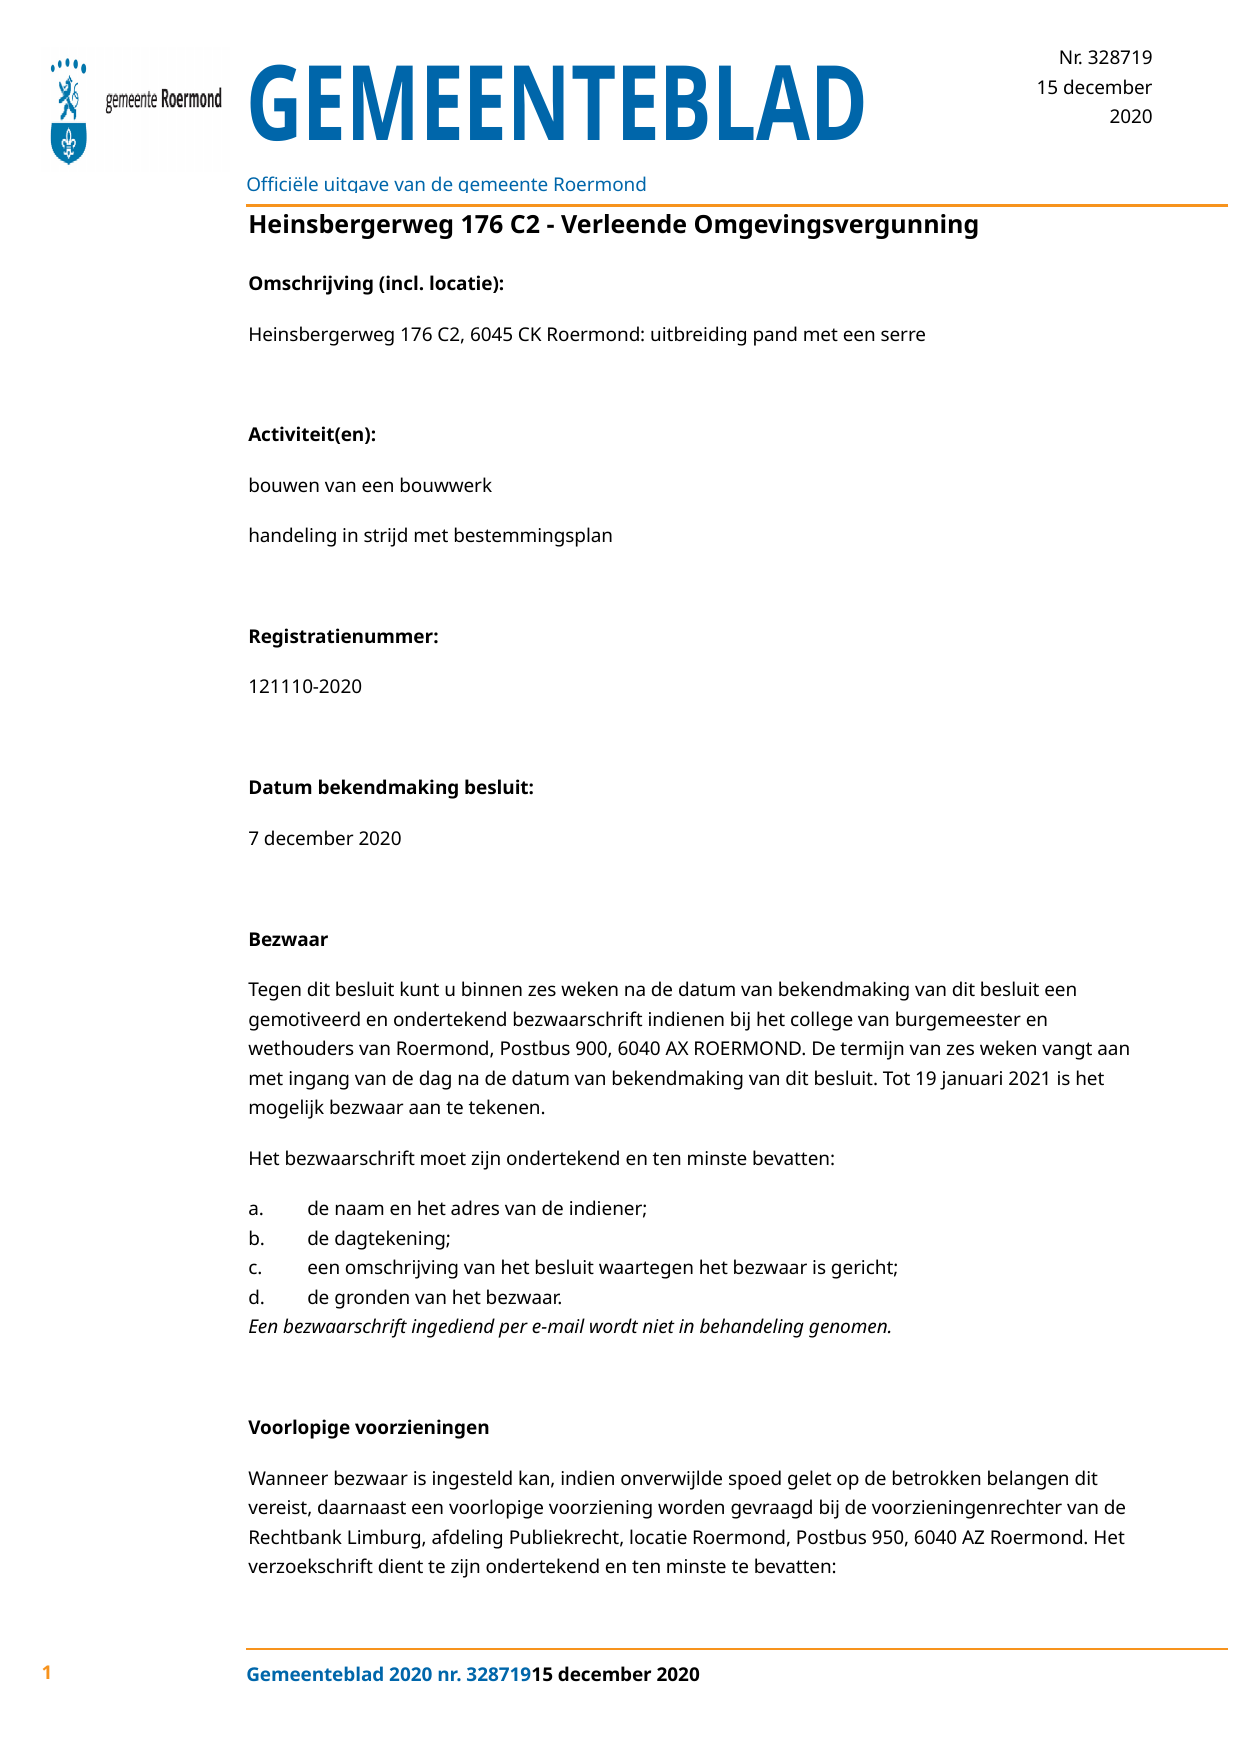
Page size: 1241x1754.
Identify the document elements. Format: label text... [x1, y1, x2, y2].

text Voorlopige voorzieningen [248, 1414, 1152, 1440]
picture [41, 47, 231, 172]
text Datum bekendmaking besluit: [248, 774, 1152, 800]
text Heinsbergerweg 176 C2 - Verleende Omgevingsvergunning [248, 207, 1152, 241]
text 121110-2020 [248, 674, 1152, 699]
text Omschrijving (incl. locatie): [248, 270, 1152, 296]
text Wanneer bezwaar is ingesteld kan, indien onverwijlde spoed gelet op de betrokken belangen dit vereist, daarnaast een voorlopige voorziening worden gevraagd bij de voorzieningenrechter van de Rechtbank Limburg, afdeling Publiekrecht, locatie Roermond, Postbus 950, 6040 AZ Roermond. Het verzoekschrift dient te zijn ondertekend en ten minste te bevatten: [248, 1465, 1152, 1579]
text Registratienummer: [248, 623, 1152, 649]
text Het bezwaarschrift moet zijn ondertekend en ten minste bevatten: [248, 1145, 1152, 1171]
list de dagtekening; [248, 1225, 1152, 1251]
list een omschrijving van het besluit waartegen het bezwaar is gericht; [248, 1254, 1152, 1280]
text bouwen van een bouwwerk [248, 472, 1152, 498]
text Tegen dit besluit kunt u binnen zes weken na de datum van bekendmaking van dit besluit een gemotiveerd en ondertekend bezwaarschrift indienen bij het college van burgemeester en wethouders van Roermond, Postbus 900, 6040 AX ROERMOND. De termijn van zes weken vangt aan met ingang van de dag na de datum van bekendmaking van dit besluit. Tot 19 januari 2021 is het mogelijk bezwaar aan te tekenen. [248, 976, 1152, 1120]
text 7 december 2020 [248, 825, 1152, 851]
text handeling in strijd met bestemmingsplan [248, 522, 1152, 548]
text Een bezwaarschrift ingediend per e-mail wordt niet in behandeling genomen. [248, 1314, 1152, 1339]
text Activiteit(en): [248, 422, 1152, 447]
list de naam en het adres van de indiener; [248, 1195, 1152, 1221]
text Heinsbergerweg 176 C2, 6045 CK Roermond: uitbreiding pand met een serre [248, 321, 1152, 346]
list de gronden van het bezwaar. [248, 1284, 1152, 1310]
text Bezwaar [248, 926, 1152, 951]
